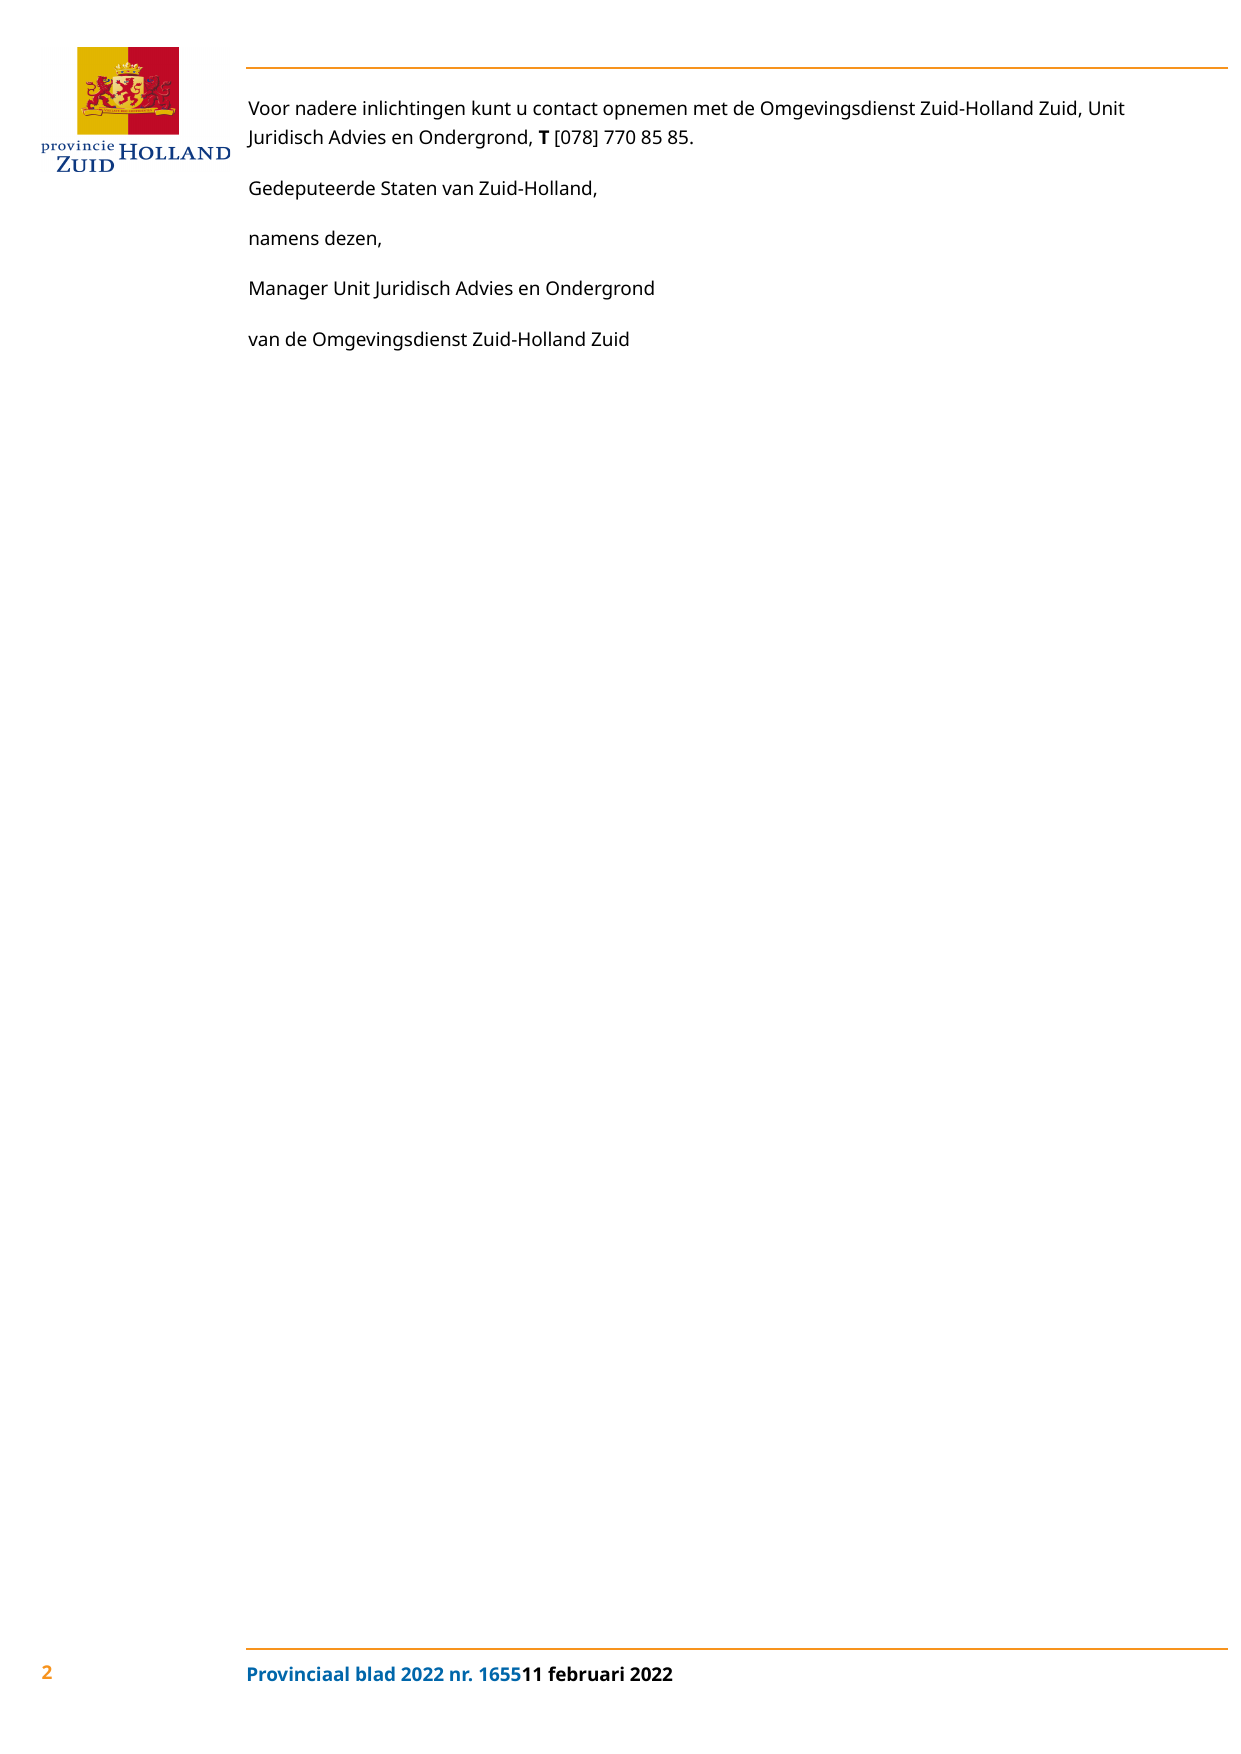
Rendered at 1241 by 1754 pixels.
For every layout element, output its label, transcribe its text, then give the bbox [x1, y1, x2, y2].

text Gedeputeerde Staten van Zuid-Holland, [248, 175, 1152, 201]
text van de Omgevingsdienst Zuid-Holland Zuid [248, 326, 1152, 352]
text Voor nadere inlichtingen kunt u contact opnemen met de Omgevingsdienst Zuid-Holland Zuid, Unit Juridisch Advies en Ondergrond, T [078] 770 85 85. [248, 95, 1152, 150]
text Manager Unit Juridisch Advies en Ondergrond [248, 276, 1152, 301]
text namens dezen, [248, 225, 1152, 251]
picture [41, 47, 231, 172]
